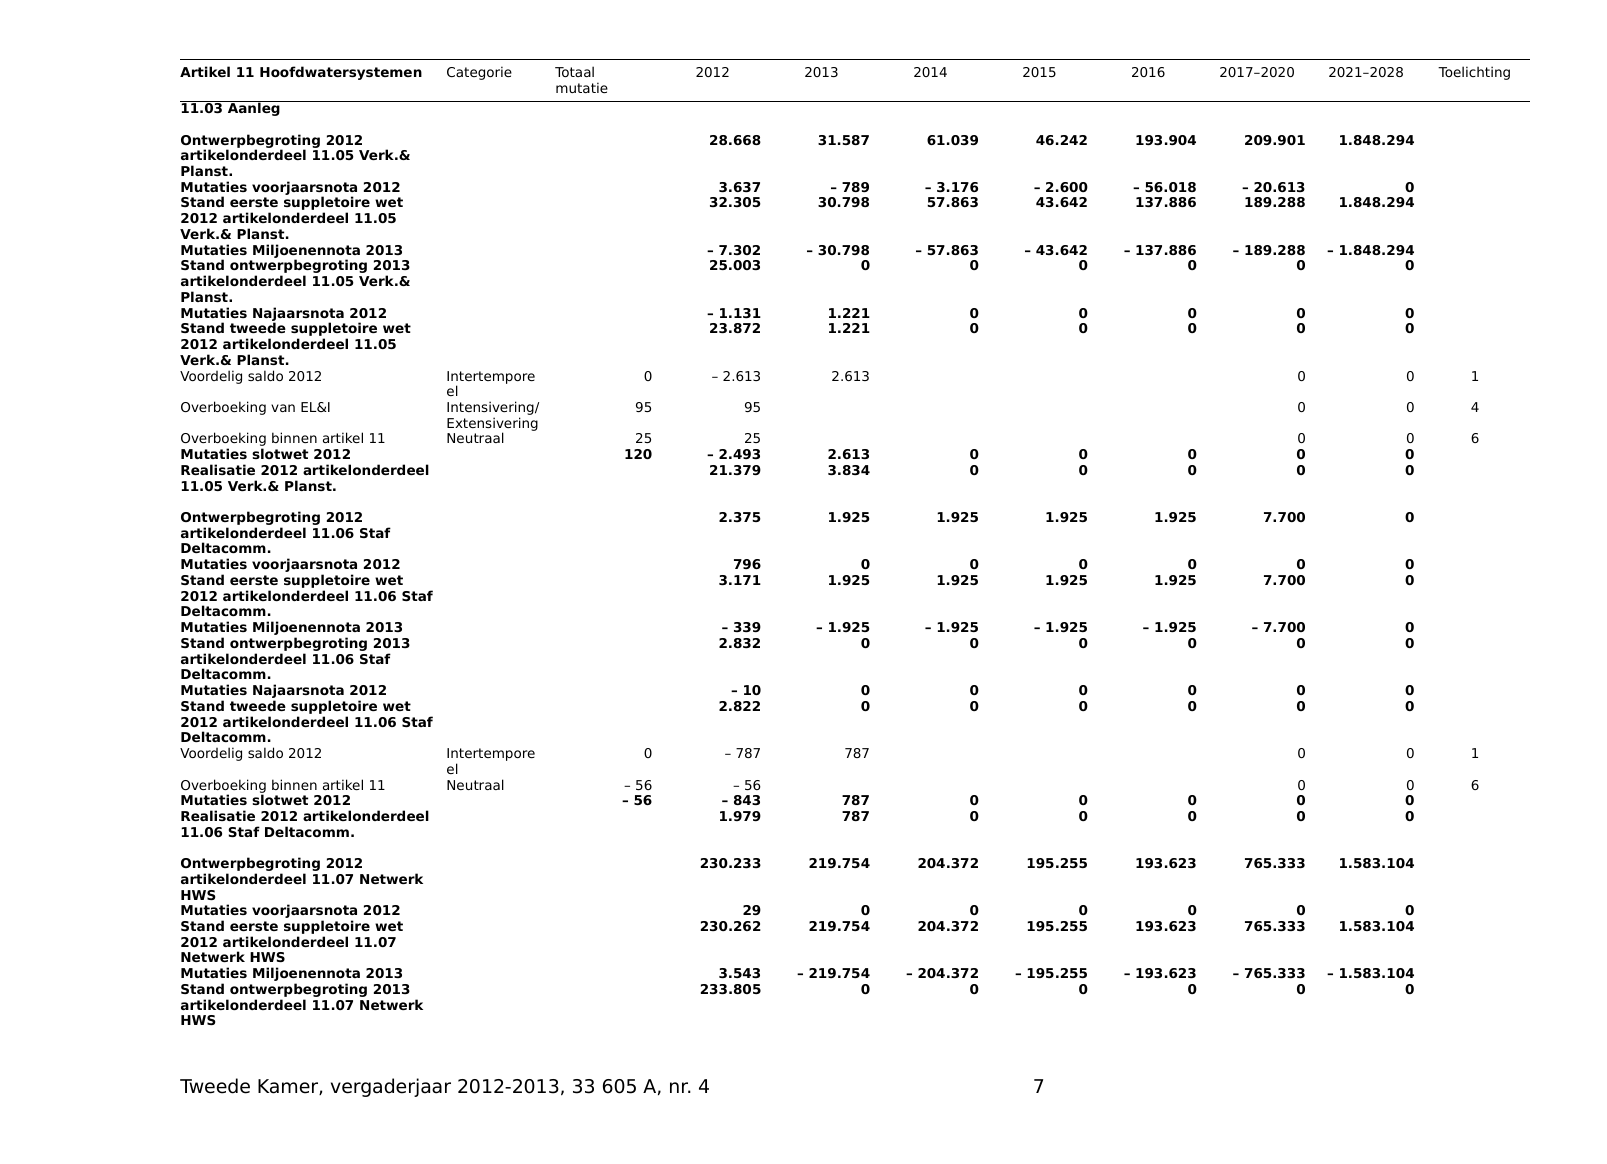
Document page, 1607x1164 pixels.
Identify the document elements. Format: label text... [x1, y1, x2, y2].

table_cell [1311, 494, 1420, 510]
table_cell 230.262 [658, 919, 767, 966]
table_cell 0 [549, 746, 658, 777]
table_cell – 56 [549, 793, 658, 809]
table_cell 195.255 [985, 856, 1094, 903]
table_cell [1420, 195, 1529, 242]
table_cell Stand ontwerpbegroting 2013 artikelonderdeel 11.05 Verk.& Planst. [180, 258, 440, 305]
table_cell 0 [1311, 699, 1420, 746]
table_cell [549, 494, 658, 510]
table_cell [1420, 620, 1529, 636]
table_cell 2.832 [658, 636, 767, 683]
table_cell 0 [1311, 463, 1420, 494]
table_cell 1.925 [985, 510, 1094, 557]
table_cell – 20.613 [1203, 180, 1311, 195]
table_cell 189.288 [1203, 195, 1311, 242]
table_cell [440, 243, 549, 258]
table_cell 765.333 [1203, 856, 1311, 903]
table_cell [1420, 117, 1529, 132]
table_cell [440, 258, 549, 305]
table_cell [440, 809, 549, 840]
table_cell Ontwerpbegroting 2012 artikelonderdeel 11.07 Netwerk HWS [180, 856, 440, 903]
table_cell – 219.754 [767, 966, 876, 982]
table_cell 0 [1311, 903, 1420, 919]
table_cell [440, 494, 549, 510]
table_cell [1420, 982, 1529, 1029]
table_cell 0 [876, 636, 985, 683]
table_cell [440, 463, 549, 494]
table_cell 0 [1094, 903, 1202, 919]
table_cell 3.834 [767, 463, 876, 494]
table_cell [440, 982, 549, 1029]
table_cell 0 [1311, 180, 1420, 195]
table_cell Stand eerste suppletoire wet 2012 artikelonderdeel 11.06 Staf Deltacomm. [180, 573, 440, 620]
table_cell [180, 494, 440, 510]
table_cell [985, 746, 1094, 777]
table_cell – 1.925 [985, 620, 1094, 636]
table_cell 2.613 [767, 447, 876, 463]
table_cell Neutraal [440, 777, 549, 793]
table_cell 0 [1203, 368, 1311, 400]
table_cell – 1.583.104 [1311, 966, 1420, 982]
table_cell [1420, 510, 1529, 557]
table_cell – 56 [658, 777, 767, 793]
table_cell Stand tweede suppletoire wet 2012 artikelonderdeel 11.05 Verk.& Planst. [180, 321, 440, 368]
table_header Categorie [440, 60, 549, 101]
table_cell 23.872 [658, 321, 767, 368]
table_cell [440, 447, 549, 463]
table_cell [1420, 683, 1529, 699]
table_cell 7.700 [1203, 573, 1311, 620]
table_cell 0 [876, 463, 985, 494]
table_cell – 30.798 [767, 243, 876, 258]
table_cell 0 [985, 305, 1094, 321]
table_cell [549, 636, 658, 683]
table_cell [1094, 777, 1202, 793]
table_cell [440, 102, 549, 117]
table_cell [1203, 840, 1311, 856]
table_cell [549, 102, 658, 117]
table_cell – 787 [658, 746, 767, 777]
table_cell 209.901 [1203, 133, 1311, 179]
table_cell – 2.493 [658, 447, 767, 463]
table_cell [1420, 809, 1529, 840]
table_cell – 56.018 [1094, 180, 1202, 195]
table_cell 0 [1094, 982, 1202, 1029]
table_cell [1420, 636, 1529, 683]
table_header 2014 [876, 60, 985, 101]
table_cell [985, 400, 1094, 431]
table_cell 0 [1311, 793, 1420, 809]
table_cell [440, 557, 549, 573]
table_cell 1 [1420, 368, 1529, 400]
table_cell [440, 903, 549, 919]
table_cell 0 [1203, 447, 1311, 463]
table_cell [1420, 180, 1529, 195]
table_cell – 7.700 [1203, 620, 1311, 636]
table_cell [549, 463, 658, 494]
table_cell 0 [1203, 258, 1311, 305]
table_cell [1420, 258, 1529, 305]
table_cell [767, 400, 876, 431]
table_cell – 57.863 [876, 243, 985, 258]
table_cell [440, 636, 549, 683]
table_cell 193.623 [1094, 919, 1202, 966]
table_cell [767, 494, 876, 510]
table_cell [549, 305, 658, 321]
table_cell [440, 793, 549, 809]
table_cell – 189.288 [1203, 243, 1311, 258]
table_cell 0 [767, 982, 876, 1029]
table_cell 0 [985, 683, 1094, 699]
table_cell Intertemporeel [440, 368, 549, 400]
table_cell 3.543 [658, 966, 767, 982]
table_cell Realisatie 2012 artikelonderdeel 11.06 Staf Deltacomm. [180, 809, 440, 840]
table_cell Mutaties Najaarsnota 2012 [180, 683, 440, 699]
table_cell [1094, 494, 1202, 510]
table_cell Mutaties slotwet 2012 [180, 447, 440, 463]
table_cell 0 [1311, 510, 1420, 557]
table_cell [876, 746, 985, 777]
table_cell [549, 966, 658, 982]
table_cell 0 [1311, 305, 1420, 321]
table_cell Overboeking van EL&I [180, 400, 440, 431]
table_cell [1420, 699, 1529, 746]
table_cell 193.623 [1094, 856, 1202, 903]
table_cell 32.305 [658, 195, 767, 242]
table_cell [549, 510, 658, 557]
table_cell 1.925 [767, 510, 876, 557]
table_cell [767, 840, 876, 856]
table_cell 796 [658, 557, 767, 573]
table_cell [549, 840, 658, 856]
table_cell 0 [985, 982, 1094, 1029]
table_cell 0 [1094, 463, 1202, 494]
table_cell 0 [1094, 699, 1202, 746]
table_cell 0 [1311, 431, 1420, 447]
table_cell [1420, 903, 1529, 919]
table_cell 30.798 [767, 195, 876, 242]
table_cell Stand eerste suppletoire wet 2012 artikelonderdeel 11.07 Netwerk HWS [180, 919, 440, 966]
table_cell 765.333 [1203, 919, 1311, 966]
table_cell [440, 699, 549, 746]
table_cell [1203, 102, 1311, 117]
table_cell [440, 510, 549, 557]
table_cell 1.979 [658, 809, 767, 840]
table_cell 1.848.294 [1311, 195, 1420, 242]
table_cell Overboeking binnen artikel 11 [180, 431, 440, 447]
table_cell – 1.925 [767, 620, 876, 636]
table_cell Mutaties voorjaarsnota 2012 [180, 903, 440, 919]
table_cell 0 [1203, 463, 1311, 494]
table_cell Mutaties Miljoenennota 2013 [180, 620, 440, 636]
table_cell 0 [549, 368, 658, 400]
table_cell 0 [985, 793, 1094, 809]
table_cell 0 [985, 699, 1094, 746]
table_cell 0 [767, 699, 876, 746]
table_header 2021–2028 [1311, 60, 1420, 101]
table_header 2016 [1094, 60, 1202, 101]
table_cell 787 [767, 793, 876, 809]
table_header 2012 [658, 60, 767, 101]
table_cell 25 [658, 431, 767, 447]
table_cell – 56 [549, 777, 658, 793]
table_header Totaal mutatie [549, 60, 658, 101]
table_cell [180, 117, 440, 132]
table_cell – 339 [658, 620, 767, 636]
table_cell Stand tweede suppletoire wet 2012 artikelonderdeel 11.06 Staf Deltacomm. [180, 699, 440, 746]
table_cell [440, 573, 549, 620]
table_cell 0 [1311, 447, 1420, 463]
table_cell – 2.613 [658, 368, 767, 400]
table_cell 0 [985, 447, 1094, 463]
table_cell 0 [1094, 636, 1202, 683]
table_cell 0 [985, 809, 1094, 840]
table_cell 0 [767, 557, 876, 573]
table_cell [549, 557, 658, 573]
table_cell – 1.848.294 [1311, 243, 1420, 258]
table_cell 57.863 [876, 195, 985, 242]
table_cell – 2.600 [985, 180, 1094, 195]
table_cell [440, 966, 549, 982]
table_cell 1.221 [767, 305, 876, 321]
table_cell [549, 919, 658, 966]
table_cell Voordelig saldo 2012 [180, 746, 440, 777]
table_cell [1094, 840, 1202, 856]
table_cell 3.637 [658, 180, 767, 195]
table_cell 0 [1094, 305, 1202, 321]
table_cell 1.925 [1094, 573, 1202, 620]
table_cell 0 [1094, 557, 1202, 573]
table_header 2013 [767, 60, 876, 101]
table_cell 4 [1420, 400, 1529, 431]
table_cell [876, 777, 985, 793]
table_cell 0 [1203, 321, 1311, 368]
table_cell 0 [876, 321, 985, 368]
table_cell 0 [1311, 400, 1420, 431]
table_cell [1420, 966, 1529, 982]
table_cell 1 [1420, 746, 1529, 777]
table_cell 0 [767, 258, 876, 305]
table_cell [1420, 840, 1529, 856]
table_cell Stand ontwerpbegroting 2013 artikelonderdeel 11.06 Staf Deltacomm. [180, 636, 440, 683]
table_cell 2.822 [658, 699, 767, 746]
table_cell 29 [658, 903, 767, 919]
table_cell 204.372 [876, 919, 985, 966]
table_cell – 789 [767, 180, 876, 195]
table_cell [876, 368, 985, 400]
table_cell 0 [985, 557, 1094, 573]
table_cell Stand eerste suppletoire wet 2012 artikelonderdeel 11.05 Verk.& Planst. [180, 195, 440, 242]
table_cell 0 [1203, 809, 1311, 840]
table_cell [1420, 793, 1529, 809]
table_cell [440, 117, 549, 132]
table_cell 1.848.294 [1311, 133, 1420, 179]
table_cell 0 [1203, 305, 1311, 321]
table_cell [1094, 400, 1202, 431]
table_cell 0 [1203, 982, 1311, 1029]
table_cell [440, 321, 549, 368]
table_cell 0 [1311, 620, 1420, 636]
table_cell [549, 683, 658, 699]
table_cell 230.233 [658, 856, 767, 903]
table_cell [985, 117, 1094, 132]
table_cell 204.372 [876, 856, 985, 903]
table_cell [549, 117, 658, 132]
table_cell [876, 840, 985, 856]
table_cell [876, 400, 985, 431]
table_cell 0 [1311, 982, 1420, 1029]
table_cell 219.754 [767, 856, 876, 903]
table_cell [1420, 494, 1529, 510]
table_cell 0 [876, 793, 985, 809]
table_cell 0 [876, 258, 985, 305]
table_cell Mutaties Najaarsnota 2012 [180, 305, 440, 321]
table_cell 0 [1311, 557, 1420, 573]
table_cell – 195.255 [985, 966, 1094, 982]
table_cell 0 [1311, 683, 1420, 699]
table_cell [1094, 102, 1202, 117]
table_cell [985, 494, 1094, 510]
table_cell 0 [985, 903, 1094, 919]
table_cell [549, 699, 658, 746]
table_cell 0 [876, 305, 985, 321]
table_cell [1094, 431, 1202, 447]
table_cell [658, 117, 767, 132]
table_cell [1094, 746, 1202, 777]
table_cell Realisatie 2012 artikelonderdeel 11.05 Verk.& Planst. [180, 463, 440, 494]
table_cell [876, 102, 985, 117]
table_cell [440, 683, 549, 699]
table_cell [767, 431, 876, 447]
table_cell – 10 [658, 683, 767, 699]
table_cell [440, 919, 549, 966]
table_cell Intertemporeel [440, 746, 549, 777]
table_cell 120 [549, 447, 658, 463]
table_cell [985, 431, 1094, 447]
table_cell [440, 856, 549, 903]
table_header Toelichting [1420, 60, 1529, 101]
table_cell – 843 [658, 793, 767, 809]
table_cell [549, 321, 658, 368]
table_cell [876, 117, 985, 132]
table_cell [440, 180, 549, 195]
table_cell [440, 133, 549, 179]
table_cell 0 [1094, 793, 1202, 809]
table_cell 0 [1094, 258, 1202, 305]
table_cell 0 [767, 683, 876, 699]
table_cell [549, 573, 658, 620]
table_cell 0 [1094, 321, 1202, 368]
table_cell Mutaties Miljoenennota 2013 [180, 966, 440, 982]
table_cell [1203, 117, 1311, 132]
table_header 2015 [985, 60, 1094, 101]
table_cell 31.587 [767, 133, 876, 179]
table_cell [549, 982, 658, 1029]
table_cell Stand ontwerpbegroting 2013 artikelonderdeel 11.07 Netwerk HWS [180, 982, 440, 1029]
table_cell [1420, 321, 1529, 368]
table_cell 0 [1311, 777, 1420, 793]
table_cell [767, 102, 876, 117]
table_cell Mutaties slotwet 2012 [180, 793, 440, 809]
table_cell 0 [1203, 903, 1311, 919]
table_cell 0 [1203, 431, 1311, 447]
table_cell [549, 809, 658, 840]
table_cell [1420, 573, 1529, 620]
table_cell 0 [876, 447, 985, 463]
table_cell 0 [1094, 683, 1202, 699]
table_cell – 1.131 [658, 305, 767, 321]
table_cell 0 [1311, 809, 1420, 840]
table_cell [1311, 102, 1420, 117]
table_cell – 765.333 [1203, 966, 1311, 982]
table_cell [1203, 494, 1311, 510]
table_cell 0 [1203, 699, 1311, 746]
table_cell 0 [1094, 447, 1202, 463]
table_cell Ontwerpbegroting 2012 artikelonderdeel 11.05 Verk.& Planst. [180, 133, 440, 179]
table_cell 195.255 [985, 919, 1094, 966]
table_cell 233.805 [658, 982, 767, 1029]
table_cell 6 [1420, 777, 1529, 793]
table_cell Mutaties voorjaarsnota 2012 [180, 557, 440, 573]
table_cell – 3.176 [876, 180, 985, 195]
table_cell 28.668 [658, 133, 767, 179]
table_cell [1311, 840, 1420, 856]
table_cell 137.886 [1094, 195, 1202, 242]
table_cell [985, 102, 1094, 117]
table_cell 193.904 [1094, 133, 1202, 179]
table_cell 0 [1311, 573, 1420, 620]
table_cell [658, 494, 767, 510]
table_cell – 1.925 [876, 620, 985, 636]
table_cell 1.925 [876, 510, 985, 557]
table_cell [1420, 856, 1529, 903]
table_cell [985, 777, 1094, 793]
table_cell 0 [1311, 258, 1420, 305]
table_cell 0 [1203, 793, 1311, 809]
table_cell [767, 117, 876, 132]
table_cell [1420, 919, 1529, 966]
table_cell 0 [876, 557, 985, 573]
table_cell 1.925 [1094, 510, 1202, 557]
table_cell 11.03 Aanleg [180, 102, 440, 117]
table_cell [440, 840, 549, 856]
table_cell 0 [1203, 746, 1311, 777]
table_cell [549, 620, 658, 636]
table_cell 21.379 [658, 463, 767, 494]
table_cell 787 [767, 746, 876, 777]
table_cell [1420, 243, 1529, 258]
table_cell 2.375 [658, 510, 767, 557]
table_cell [985, 368, 1094, 400]
table_header Artikel 11 Hoofdwatersystemen [180, 60, 440, 101]
table_cell 0 [876, 683, 985, 699]
table_cell [985, 840, 1094, 856]
table_cell 25.003 [658, 258, 767, 305]
table_cell – 1.925 [1094, 620, 1202, 636]
table_cell 0 [876, 809, 985, 840]
table_cell [1094, 368, 1202, 400]
table_cell [549, 258, 658, 305]
table_cell 0 [985, 258, 1094, 305]
table_cell 1.583.104 [1311, 919, 1420, 966]
table_header 2017–2020 [1203, 60, 1311, 101]
table_cell – 7.302 [658, 243, 767, 258]
table_cell Overboeking binnen artikel 11 [180, 777, 440, 793]
table_cell [549, 243, 658, 258]
table_cell 2.613 [767, 368, 876, 400]
table_cell 0 [1203, 557, 1311, 573]
table_cell – 43.642 [985, 243, 1094, 258]
table_cell – 193.623 [1094, 966, 1202, 982]
table_cell 0 [1311, 746, 1420, 777]
table_cell 0 [876, 903, 985, 919]
table_cell 46.242 [985, 133, 1094, 179]
table_cell [1311, 117, 1420, 132]
table_cell 0 [1311, 636, 1420, 683]
table_cell 3.171 [658, 573, 767, 620]
table_cell [1420, 463, 1529, 494]
table_cell [1420, 102, 1529, 117]
table_cell [549, 856, 658, 903]
table_cell 0 [985, 321, 1094, 368]
table_cell 95 [658, 400, 767, 431]
table_cell 43.642 [985, 195, 1094, 242]
table_cell [658, 840, 767, 856]
table_cell [549, 195, 658, 242]
table_cell 0 [1203, 683, 1311, 699]
table_cell Neutraal [440, 431, 549, 447]
table_cell 0 [1203, 777, 1311, 793]
table_cell 0 [876, 982, 985, 1029]
table_cell – 204.372 [876, 966, 985, 982]
table_cell Mutaties voorjaarsnota 2012 [180, 180, 440, 195]
table_cell 0 [767, 903, 876, 919]
table_cell [180, 840, 440, 856]
table_cell Ontwerpbegroting 2012 artikelonderdeel 11.06 Staf Deltacomm. [180, 510, 440, 557]
table_cell 219.754 [767, 919, 876, 966]
table_cell 95 [549, 400, 658, 431]
table_cell [549, 133, 658, 179]
table_cell 1.925 [985, 573, 1094, 620]
table_cell 25 [549, 431, 658, 447]
table_cell [549, 903, 658, 919]
table_cell [876, 431, 985, 447]
table_cell 0 [767, 636, 876, 683]
table_cell 1.583.104 [1311, 856, 1420, 903]
table_cell 7.700 [1203, 510, 1311, 557]
table_cell 0 [985, 463, 1094, 494]
table_cell 1.221 [767, 321, 876, 368]
table_cell [1094, 117, 1202, 132]
table_cell 61.039 [876, 133, 985, 179]
table_cell Mutaties Miljoenennota 2013 [180, 243, 440, 258]
table_cell 1.925 [876, 573, 985, 620]
table_cell 0 [1203, 400, 1311, 431]
table_cell [876, 494, 985, 510]
table_cell [1420, 305, 1529, 321]
table_cell [440, 305, 549, 321]
table_cell [658, 102, 767, 117]
table_cell [440, 195, 549, 242]
table_cell [440, 620, 549, 636]
table_cell [1420, 557, 1529, 573]
table_cell [549, 180, 658, 195]
table_cell 0 [1203, 636, 1311, 683]
table_cell [767, 777, 876, 793]
table_cell 0 [876, 699, 985, 746]
table_cell [1420, 133, 1529, 179]
table_cell 6 [1420, 431, 1529, 447]
table_cell 1.925 [767, 573, 876, 620]
table_cell 0 [1311, 368, 1420, 400]
table_cell 0 [1311, 321, 1420, 368]
table_cell – 137.886 [1094, 243, 1202, 258]
table_cell 0 [985, 636, 1094, 683]
table_cell 0 [1094, 809, 1202, 840]
table_cell Intensivering/Extensivering [440, 400, 549, 431]
table_cell [1420, 447, 1529, 463]
table_cell 787 [767, 809, 876, 840]
table_cell Voordelig saldo 2012 [180, 368, 440, 400]
